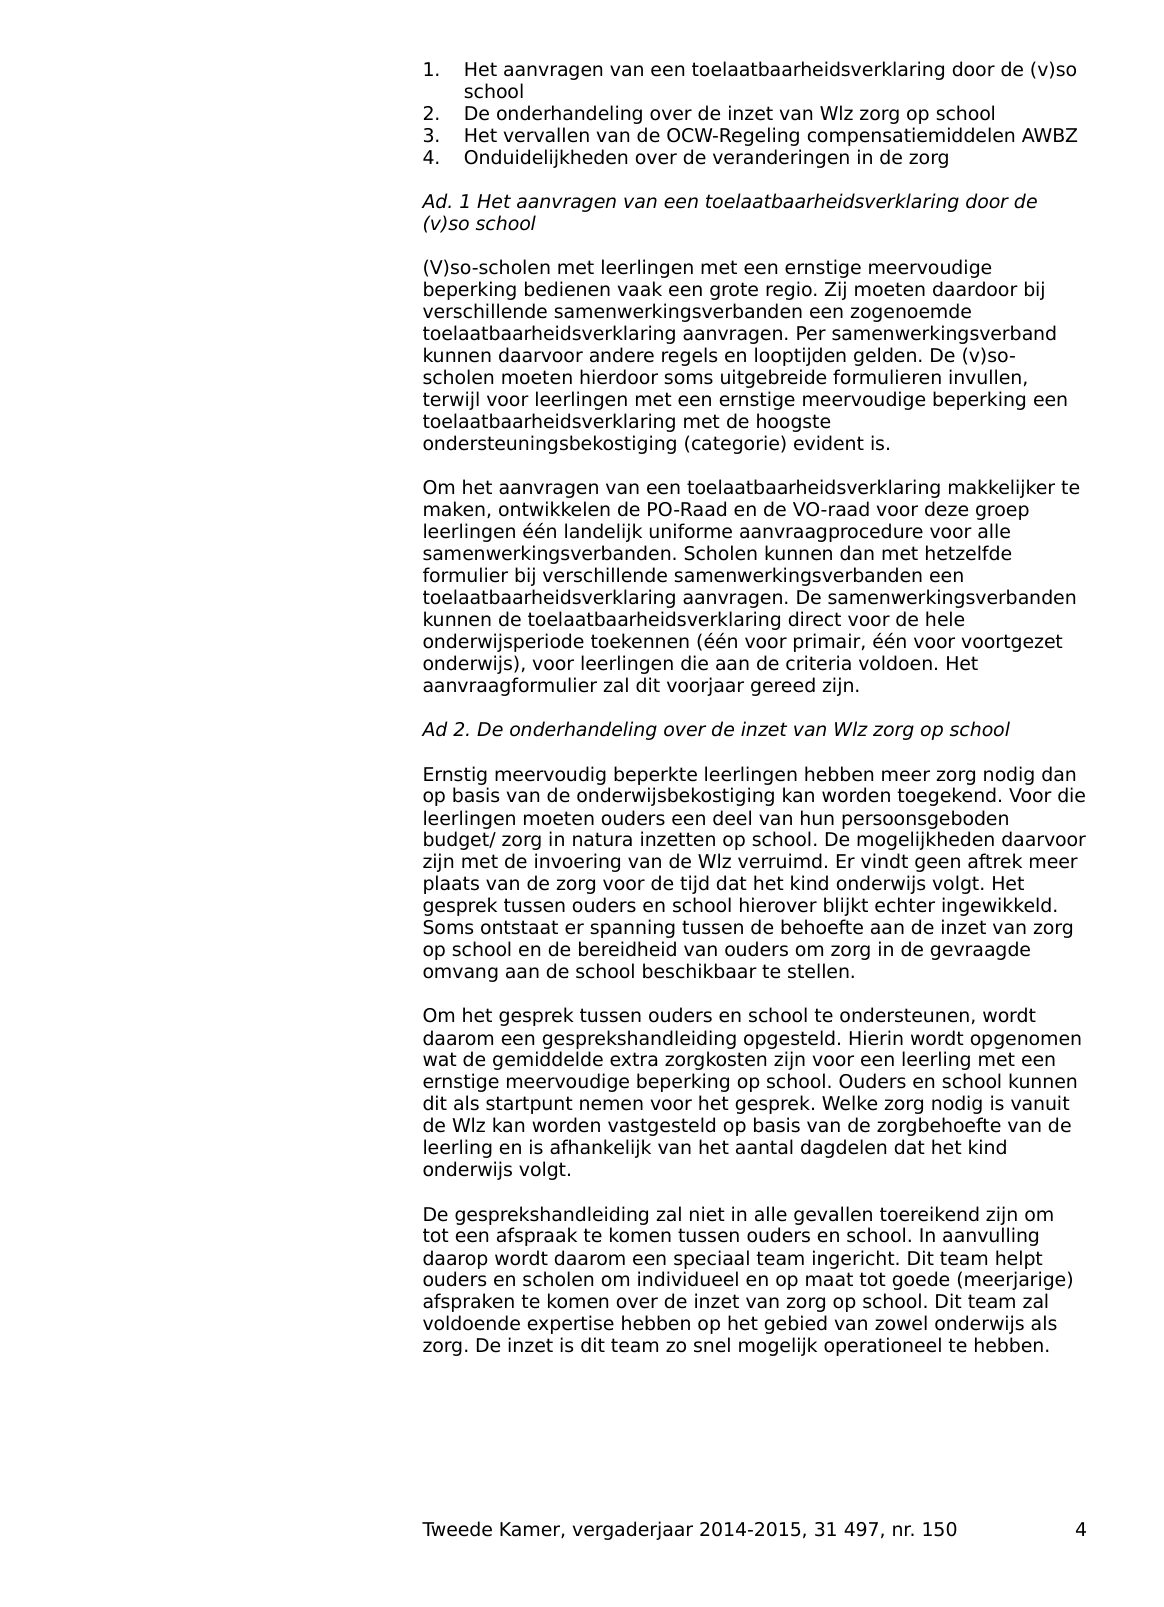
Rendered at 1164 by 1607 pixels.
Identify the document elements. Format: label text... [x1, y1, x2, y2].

text Om het gesprek tussen ouders en school te ondersteunen, wordt daarom een gesprekshandleiding opgesteld. Hierin wordt opgenomen wat de gemiddelde extra zorgkosten zijn voor een leerling met een ernstige meervoudige beperking op school. Ouders en school kunnen dit als startpunt nemen voor het gesprek. Welke zorg nodig is vanuit de Wlz kan worden vastgesteld op basis van de zorgbehoefte van de leerling en is afhankelijk van het aantal dagdelen dat het kind onderwijs volgt. [422, 1005, 1087, 1181]
text (V)so-scholen met leerlingen met een ernstige meervoudige beperking bedienen vaak een grote regio. Zij moeten daardoor bij verschillende samenwerkingsverbanden een zogenoemde toelaatbaarheidsverklaring aanvragen. Per samenwerkingsverband kunnen daarvoor andere regels en looptijden gelden. De (v)so-scholen moeten hierdoor soms uitgebreide formulieren invullen, terwijl voor leerlingen met een ernstige meervoudige beperking een toelaatbaarheidsverklaring met de hoogste ondersteuningsbekostiging (categorie) evident is. [422, 257, 1087, 455]
text Om het aanvragen van een toelaatbaarheidsverklaring makkelijker te maken, ontwikkelen de PO-Raad en de VO-raad voor deze groep leerlingen één landelijk uniforme aanvraagprocedure voor alle samenwerkingsverbanden. Scholen kunnen dan met hetzelfde formulier bij verschillende samenwerkingsverbanden een toelaatbaarheidsverklaring aanvragen. De samenwerkingsverbanden kunnen de toelaatbaarheidsverklaring direct voor de hele onderwijsperiode toekennen (één voor primair, één voor voortgezet onderwijs), voor leerlingen die aan de criteria voldoen. Het aanvraagformulier zal dit voorjaar gereed zijn. [422, 477, 1087, 697]
text 2. De onderhandeling over de inzet van Wlz zorg op school [422, 103, 1087, 125]
text De gesprekshandleiding zal niet in alle gevallen toereikend zijn om tot een afspraak te komen tussen ouders en school. In aanvulling daarop wordt daarom een speciaal team ingericht. Dit team helpt ouders en scholen om individueel en op maat tot goede (meerjarige) afspraken te komen over de inzet van zorg op school. Dit team zal voldoende expertise hebben op het gebied van zowel onderwijs als zorg. De inzet is dit team zo snel mogelijk operationeel te hebben. [422, 1203, 1087, 1357]
subtitle Ad 2. De onderhandeling over de inzet van Wlz zorg op school [422, 719, 1087, 741]
text 3. Het vervallen van de OCW-Regeling compensatiemiddelen AWBZ [422, 125, 1087, 147]
text 4. Onduidelijkheden over de veranderingen in de zorg [422, 147, 1087, 169]
text 1. Het aanvragen van een toelaatbaarheidsverklaring door de (v)so school [422, 59, 1087, 103]
subtitle Ad. 1 Het aanvragen van een toelaatbaarheidsverklaring door de (v)so school [422, 191, 1087, 235]
text Ernstig meervoudig beperkte leerlingen hebben meer zorg nodig dan op basis van de onderwijsbekostiging kan worden toegekend. Voor die leerlingen moeten ouders een deel van hun persoonsgeboden budget/ zorg in natura inzetten op school. De mogelijkheden daarvoor zijn met de invoering van de Wlz verruimd. Er vindt geen aftrek meer plaats van de zorg voor de tijd dat het kind onderwijs volgt. Het gesprek tussen ouders en school hierover blijkt echter ingewikkeld. Soms ontstaat er spanning tussen de behoefte aan de inzet van zorg op school en de bereidheid van ouders om zorg in de gevraagde omvang aan de school beschikbaar te stellen. [422, 763, 1087, 983]
